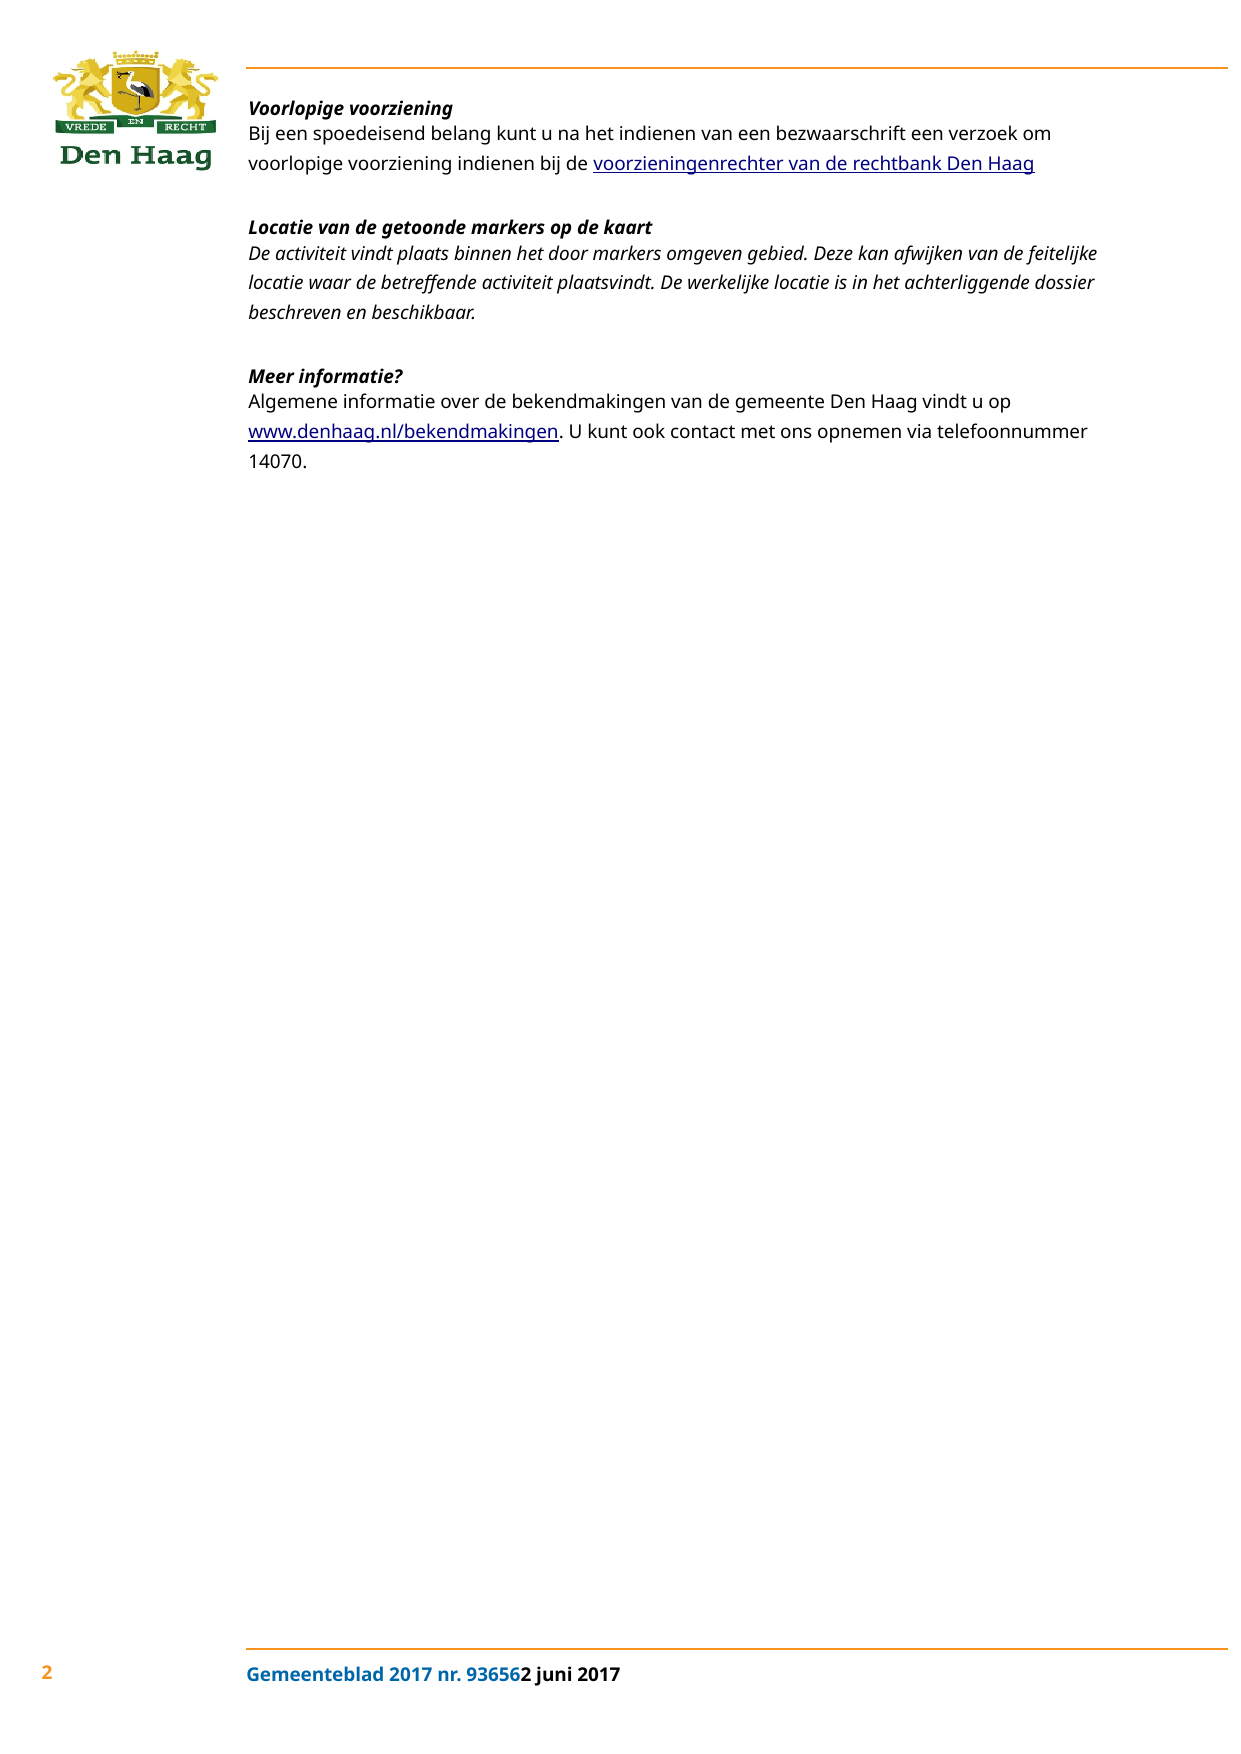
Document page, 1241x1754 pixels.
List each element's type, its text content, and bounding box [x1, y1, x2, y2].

text Algemene informatie over de bekendmakingen van de gemeente Den Haag vindt u op www.denhaag.nl/bekendmakingen. U kunt ook contact met ons opnemen via telefoonnummer 14070. [248, 389, 1152, 473]
text De activiteit vindt plaats binnen het door markers omgeven gebied. Deze kan afwijken van de feitelijke locatie waar de betreffende activiteit plaatsvindt. De werkelijke locatie is in het achterliggende dossier beschreven en beschikbaar. [248, 240, 1152, 325]
text Meer informatie? [248, 363, 1152, 389]
picture [41, 47, 231, 172]
text Bij een spoedeisend belang kunt u na het indienen van een bezwaarschrift een verzoek om voorlopige voorziening indienen bij de voorzieningenrechter van de rechtbank Den Haag [248, 121, 1152, 176]
text Locatie van de getoonde markers op de kaart [248, 214, 1152, 240]
text Voorlopige voorziening [248, 95, 1152, 121]
